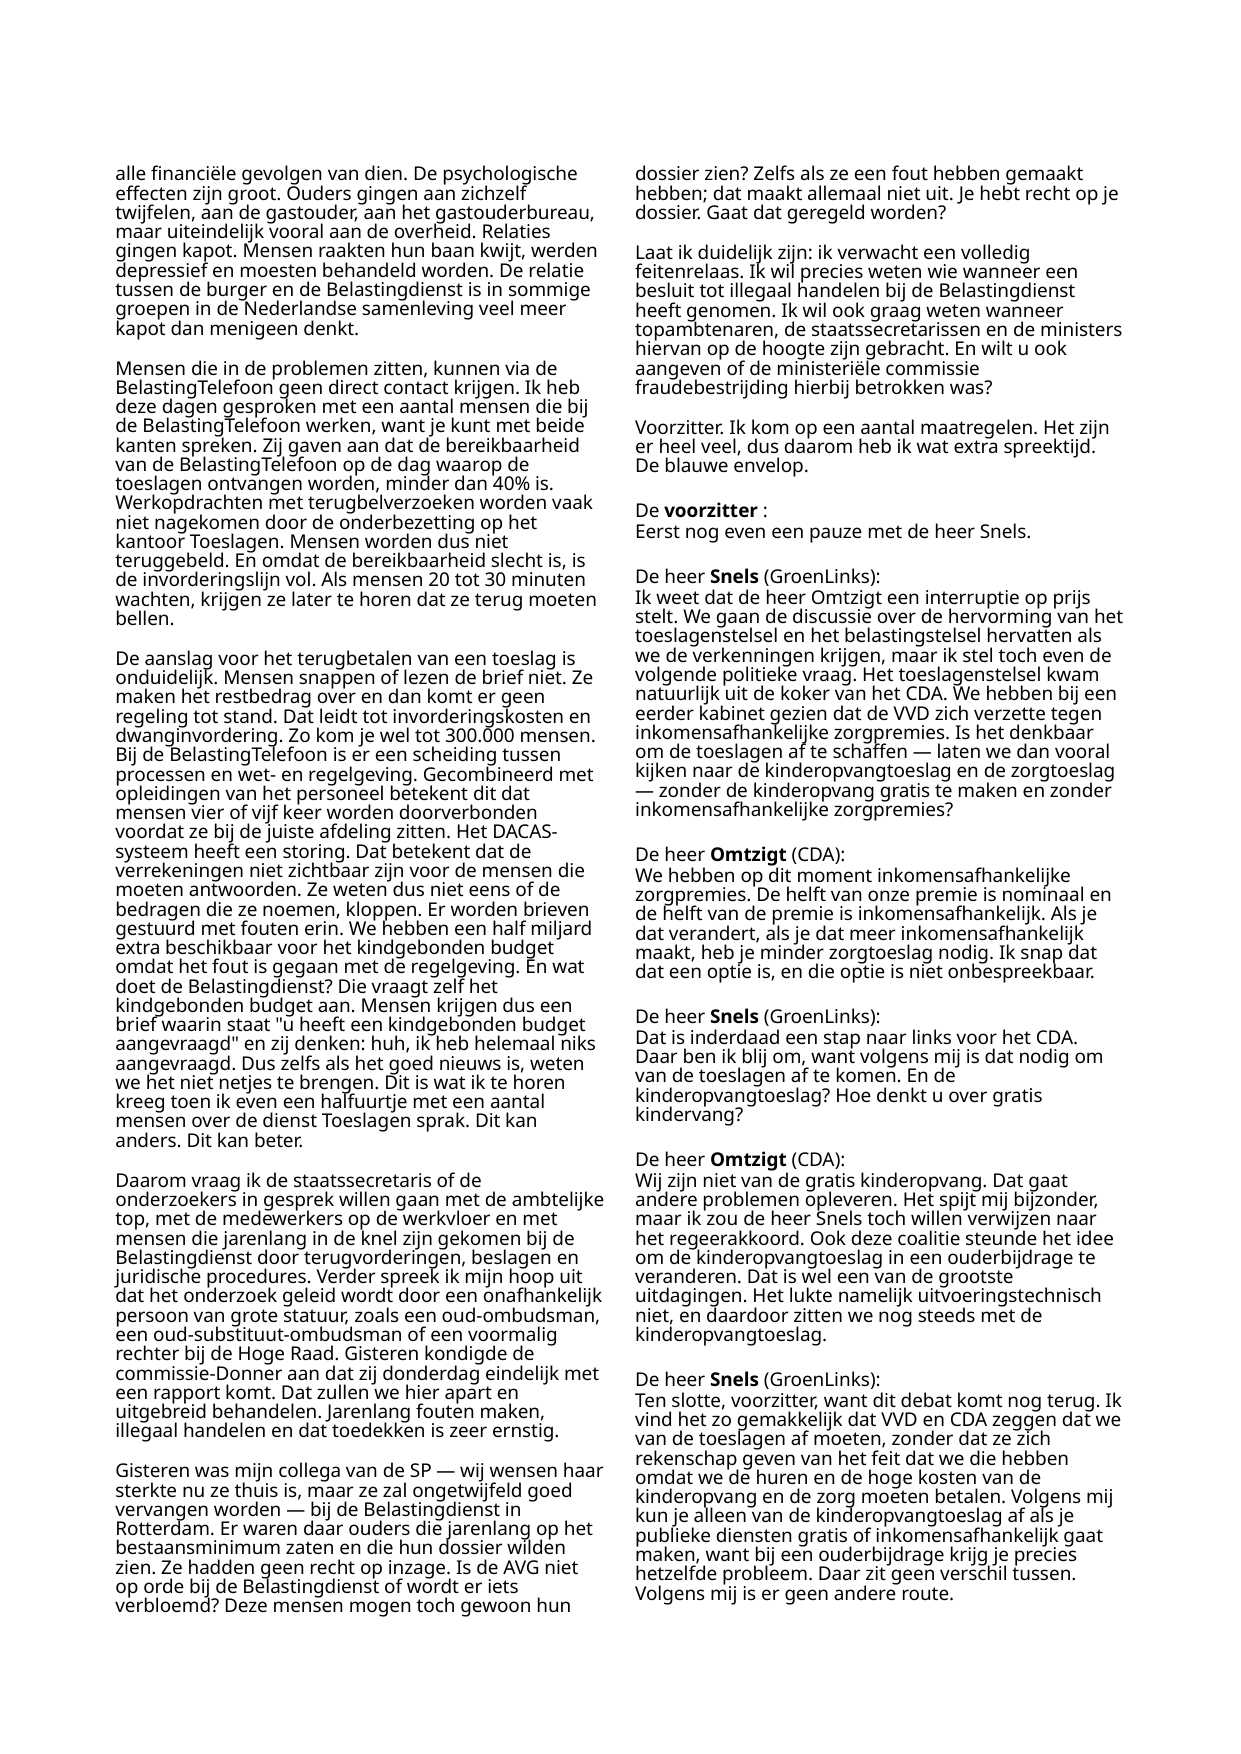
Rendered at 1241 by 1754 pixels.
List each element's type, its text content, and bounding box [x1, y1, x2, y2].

text Dat is inderdaad een stap naar links voor het CDA. Daar ben ik blij om, want volgens mij is dat nodig om van de toeslagen af te komen. En de kinderopvangtoeslag? Hoe denkt u over gratis kindervang? [635, 1029, 1125, 1125]
text Ten slotte, voorzitter, want dit debat komt nog terug. Ik vind het zo gemakkelijk dat VVD en CDA zeggen dat we van de toeslagen af moeten, zonder dat ze zich rekenschap geven van het feit dat we die hebben omdat we de huren en de hoge kosten van de kinderopvang en de zorg moeten betalen. Volgens mij kun je alleen van de kinderopvangtoeslag af als je publieke diensten gratis of inkomensafhankelijk gaat maken, want bij een ouderbijdrage krijg je precies hetzelfde probleem. Daar zit geen verschil tussen. Volgens mij is er geen andere route. [635, 1392, 1125, 1604]
text Gisteren was mijn collega van de SP — wij wensen haar sterkte nu ze thuis is, maar ze zal ongetwijfeld goed vervangen worden — bij de Belastingdienst in Rotterdam. Er waren daar ouders die jarenlang op het bestaansminimum zaten en die hun dossier wilden zien. Ze hadden geen recht op inzage. Is de AVG niet op orde bij de Belastingdienst of wordt er iets verbloemd? Deze mensen mogen toch gewoon hun [115, 1462, 605, 1616]
text Voorzitter. Ik kom op een aantal maatregelen. Het zijn er heel veel, dus daarom heb ik wat extra spreektijd. De blauwe envelop. [635, 419, 1125, 477]
text De heer Snels (GroenLinks): [635, 563, 1125, 589]
text Eerst nog even een pauze met de heer Snels. [635, 523, 1125, 542]
text dossier zien? Zelfs als ze een fout hebben gemaakt hebben; dat maakt allemaal niet uit. Je hebt recht op je dossier. Gaat dat geregeld worden? [635, 165, 1125, 223]
text Wij zijn niet van de gratis kinderopvang. Dat gaat andere problemen opleveren. Het spijt mij bijzonder, maar ik zou de heer Snels toch willen verwijzen naar het regeerakkoord. Ook deze coalitie steunde het idee om de kinderopvangtoeslag in een ouderbijdrage te veranderen. Dat is wel een van de grootste uitdagingen. Het lukte namelijk uitvoeringstechnisch niet, en daardoor zitten we nog steeds met de kinderopvangtoeslag. [635, 1172, 1125, 1345]
text Laat ik duidelijk zijn: ik verwacht een volledig feitenrelaas. Ik wil precies weten wie wanneer een besluit tot illegaal handelen bij de Belastingdienst heeft genomen. Ik wil ook graag weten wanneer topambtenaren, de staatssecretarissen en de ministers hiervan op de hoogte zijn gebracht. En wilt u ook aangeven of de ministeriële commissie fraudebestrijding hierbij betrokken was? [635, 244, 1125, 398]
text De heer Snels (GroenLinks): [635, 1366, 1125, 1392]
text We hebben op dit moment inkomensafhankelijke zorgpremies. De helft van onze premie is nominaal en de helft van de premie is inkomensafhankelijk. Als je dat verandert, als je dat meer inkomensafhankelijk maakt, heb je minder zorgtoeslag nodig. Ik snap dat dat een optie is, en die optie is niet onbespreekbaar. [635, 867, 1125, 982]
text De heer Omtzigt (CDA): [635, 1146, 1125, 1172]
text Ik weet dat de heer Omtzigt een interruptie op prijs stelt. We gaan de discussie over de hervorming van het toeslagenstelsel en het belastingstelsel hervatten als we de verkenningen krijgen, maar ik stel toch even de volgende politieke vraag. Het toeslagenstelsel kwam natuurlijk uit de koker van het CDA. We hebben bij een eerder kabinet gezien dat de VVD zich verzette tegen inkomensafhankelijke zorgpremies. Is het denkbaar om de toeslagen af te schaffen — laten we dan vooral kijken naar de kinderopvangtoeslag en de zorgtoeslag — zonder de kinderopvang gratis te maken en zonder inkomensafhankelijke zorgpremies? [635, 589, 1125, 820]
text De aanslag voor het terugbetalen van een toeslag is onduidelijk. Mensen snappen of lezen de brief niet. Ze maken het restbedrag over en dan komt er geen regeling tot stand. Dat leidt tot invorderingskosten en dwanginvordering. Zo kom je wel tot 300.000 mensen. Bij de BelastingTelefoon is er een scheiding tussen processen en wet- en regelgeving. Gecombineerd met opleidingen van het personeel betekent dit dat mensen vier of vijf keer worden doorverbonden voordat ze bij de juiste afdeling zitten. Het DACAS-systeem heeft een storing. Dat betekent dat de verrekeningen niet zichtbaar zijn voor de mensen die moeten antwoorden. Ze weten dus niet eens of de bedragen die ze noemen, kloppen. Er worden brieven gestuurd met fouten erin. We hebben een half miljard extra beschikbaar voor het kindgebonden budget omdat het fout is gegaan met de regelgeving. En wat doet de Belastingdienst? Die vraagt zelf het kindgebonden budget aan. Mensen krijgen dus een brief waarin staat "u heeft een kindgebonden budget aangevraagd" en zij denken: huh, ik heb helemaal niks aangevraagd. Dus zelfs als het goed nieuws is, weten we het niet netjes te brengen. Dit is wat ik te horen kreeg toen ik even een halfuurtje met een aantal mensen over de dienst Toeslagen sprak. Dit kan anders. Dit kan beter. [115, 650, 605, 1151]
text De heer Snels (GroenLinks): [635, 1003, 1125, 1029]
text Mensen die in de problemen zitten, kunnen via de BelastingTelefoon geen direct contact krijgen. Ik heb deze dagen gesproken met een aantal mensen die bij de BelastingTelefoon werken, want je kunt met beide kanten spreken. Zij gaven aan dat de bereikbaarheid van de BelastingTelefoon op de dag waarop de toeslagen ontvangen worden, minder dan 40% is. Werkopdrachten met terugbelverzoeken worden vaak niet nagekomen door de onderbezetting op het kantoor Toeslagen. Mensen worden dus niet teruggebeld. En omdat de bereikbaarheid slecht is, is de invorderingslijn vol. Als mensen 20 tot 30 minuten wachten, krijgen ze later te horen dat ze terug moeten bellen. [115, 359, 605, 629]
text alle financiële gevolgen van dien. De psychologische effecten zijn groot. Ouders gingen aan zichzelf twijfelen, aan de gastouder, aan het gastouderbureau, maar uiteindelijk vooral aan de overheid. Relaties gingen kapot. Mensen raakten hun baan kwijt, werden depressief en moesten behandeld worden. De relatie tussen de burger en de Belastingdienst is in sommige groepen in de Nederlandse samenleving veel meer kapot dan menigeen denkt. [115, 165, 605, 339]
text De voorzitter : [635, 497, 1125, 523]
text Daarom vraag ik de staatssecretaris of de onderzoekers in gesprek willen gaan met de ambtelijke top, met de medewerkers op de werkvloer en met mensen die jarenlang in de knel zijn gekomen bij de Belastingdienst door terugvorderingen, beslagen en juridische procedures. Verder spreek ik mijn hoop uit dat het onderzoek geleid wordt door een onafhankelijk persoon van grote statuur, zoals een oud-ombudsman, een oud-substituut-ombudsman of een voormalig rechter bij de Hoge Raad. Gisteren kondigde de commissie-Donner aan dat zij donderdag eindelijk met een rapport komt. Dat zullen we hier apart en uitgebreid behandelen. Jarenlang fouten maken, illegaal handelen en dat toedekken is zeer ernstig. [115, 1172, 605, 1442]
text De heer Omtzigt (CDA): [635, 841, 1125, 867]
